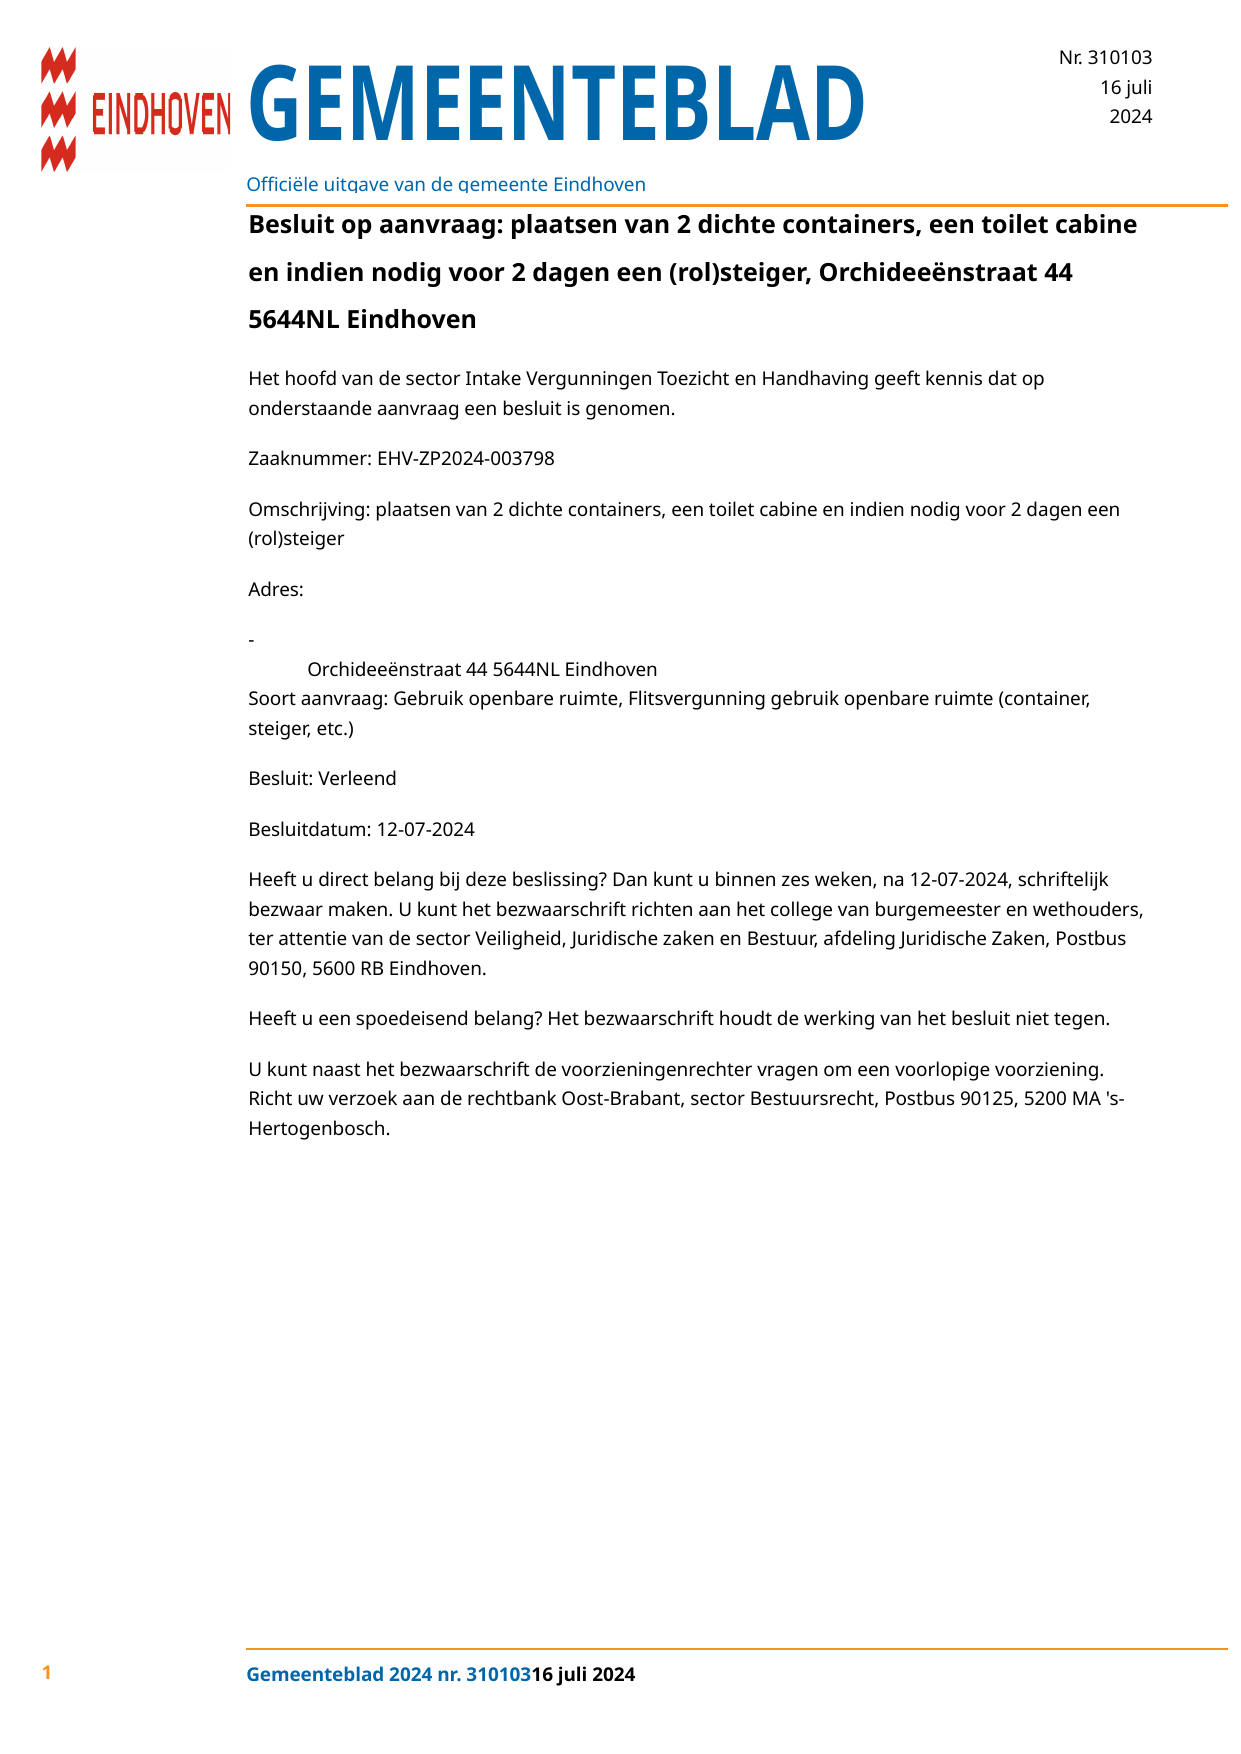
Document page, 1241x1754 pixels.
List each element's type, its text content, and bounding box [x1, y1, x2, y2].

text Heeft u direct belang bij deze beslissing? Dan kunt u binnen zes weken, na 12-07-2024, schriftelijk bezwaar maken. U kunt het bezwaarschrift richten aan het college van burgemeester en wethouders, ter attentie van de sector Veiligheid, Juridische zaken en Bestuur, afdeling Juridische Zaken, Postbus 90150, 5600 RB Eindhoven. [248, 866, 1152, 981]
text Omschrijving: plaatsen van 2 dichte containers, een toilet cabine en indien nodig voor 2 dagen een (rol)steiger [248, 496, 1152, 551]
list Orchideeënstraat 44 5644NL Eindhoven [248, 656, 1152, 682]
text Heeft u een spoedeisend belang? Het bezwaarschrift houdt de werking van het besluit niet tegen. [248, 1006, 1152, 1031]
text Besluitdatum: 12-07-2024 [248, 816, 1152, 842]
text Adres: [248, 576, 1152, 602]
text Het hoofd van de sector Intake Vergunningen Toezicht en Handhaving geeft kennis dat op onderstaande aanvraag een besluit is genomen. [248, 366, 1152, 421]
picture [41, 47, 231, 172]
text Besluit op aanvraag: plaatsen van 2 dichte containers, een toilet cabine en indien nodig voor 2 dagen een (rol)steiger, Orchideeënstraat 44 5644NL Eindhoven [248, 207, 1152, 336]
text Zaaknummer: EHV-ZP2024-003798 [248, 446, 1152, 471]
text Besluit: Verleend [248, 766, 1152, 791]
text U kunt naast het bezwaarschrift de voorzieningenrechter vragen om een voorlopige voorziening. Richt uw verzoek aan de rechtbank Oost-Brabant, sector Bestuursrecht, Postbus 90125, 5200 MA 's-Hertogenbosch. [248, 1056, 1152, 1141]
text Soort aanvraag: Gebruik openbare ruimte, Flitsvergunning gebruik openbare ruimte (container, steiger, etc.) [248, 686, 1152, 741]
